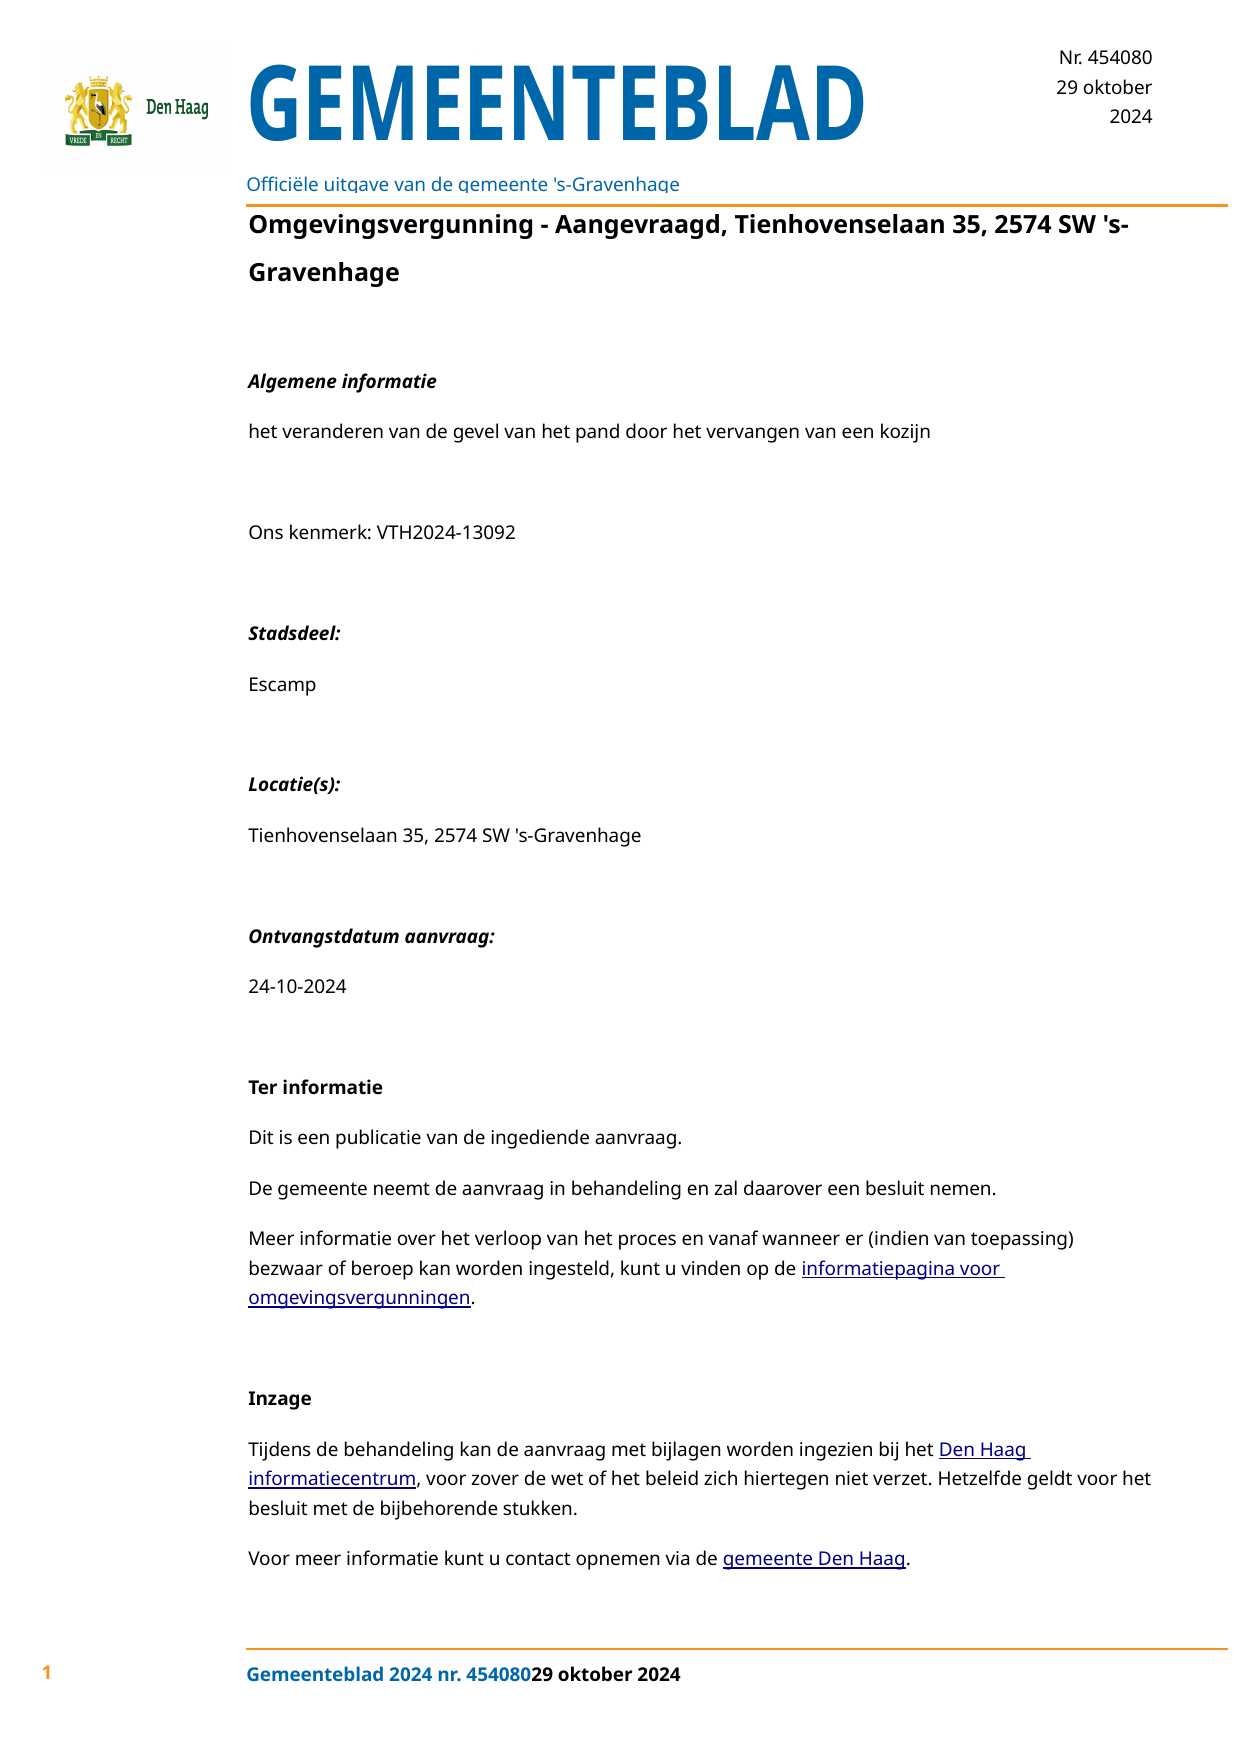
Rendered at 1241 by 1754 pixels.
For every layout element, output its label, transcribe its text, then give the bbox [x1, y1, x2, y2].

text Inzage [248, 1385, 1152, 1411]
text De gemeente neemt de aanvraag in behandeling en zal daarover een besluit nemen. [248, 1175, 1152, 1201]
text het veranderen van de gevel van het pand door het vervangen van een kozijn [248, 419, 1152, 444]
text Locatie(s): [248, 772, 1152, 797]
text Escamp [248, 671, 1152, 697]
picture [41, 47, 231, 172]
text Algemene informatie [248, 368, 1152, 394]
text 24-10-2024 [248, 973, 1152, 999]
text Omgevingsvergunning - Aangevraagd, Tienhovenselaan 35, 2574 SW 's-Gravenhage [248, 207, 1152, 288]
text Meer informatie over het verloop van het proces en vanaf wanneer er (indien van toepassing) bezwaar of beroep kan worden ingesteld, kunt u vinden op de informatiepagina voor omgevingsvergunningen. [248, 1225, 1152, 1310]
text Stadsdeel: [248, 620, 1152, 646]
text Tijdens de behandeling kan de aanvraag met bijlagen worden ingezien bij het Den Haag informatiecentrum, voor zover de wet of het beleid zich hiertegen niet verzet. Hetzelfde geldt voor het besluit met de bijbehorende stukken. [248, 1436, 1152, 1521]
text Voor meer informatie kunt u contact opnemen via de gemeente Den Haag. [248, 1545, 1152, 1571]
text Ontvangstdatum aanvraag: [248, 923, 1152, 949]
text Ter informatie [248, 1074, 1152, 1100]
text Ons kenmerk: VTH2024-13092 [248, 519, 1152, 545]
text Dit is een publicatie van de ingediende aanvraag. [248, 1124, 1152, 1150]
text Tienhovenselaan 35, 2574 SW 's-Gravenhage [248, 822, 1152, 848]
